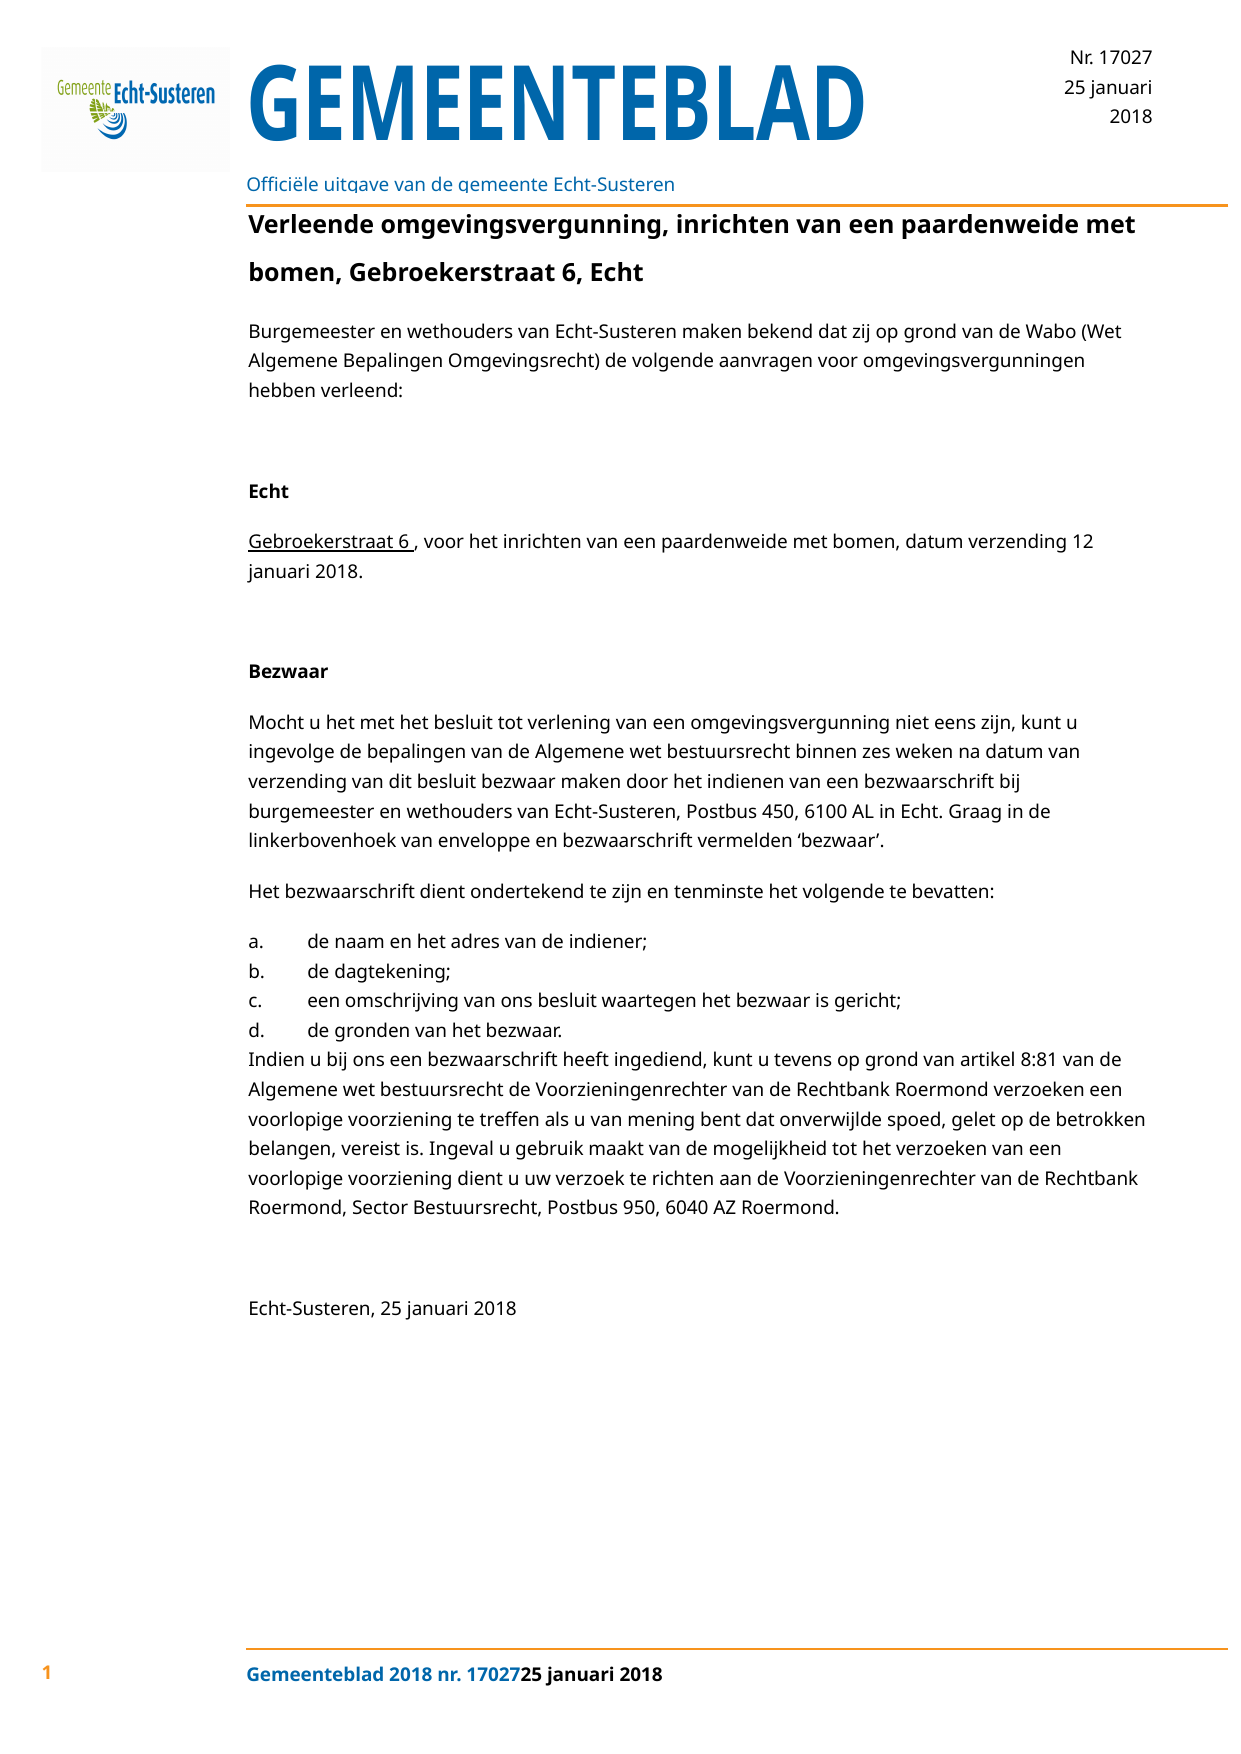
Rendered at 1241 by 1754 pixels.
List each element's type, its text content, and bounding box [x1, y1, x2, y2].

text Het bezwaarschrift dient ondertekend te zijn en tenminste het volgende te bevatten: [248, 878, 1152, 904]
text Mocht u het met het besluit tot verlening van een omgevingsvergunning niet eens zijn, kunt u ingevolge de bepalingen van de Algemene wet bestuursrecht binnen zes weken na datum van verzending van dit besluit bezwaar maken door het indienen van een bezwaarschrift bij burgemeester en wethouders van Echt-Susteren, Postbus 450, 6100 AL in Echt. Graag in de linkerbovenhoek van enveloppe en bezwaarschrift vermelden ‘bezwaar’. [248, 709, 1152, 853]
picture [41, 47, 231, 172]
text Echt-Susteren, 25 januari 2018 [248, 1295, 1152, 1321]
text Burgemeester en wethouders van Echt-Susteren maken bekend dat zij op grond van de Wabo (Wet Algemene Bepalingen Omgevingsrecht) de volgende aanvragen voor omgevingsvergunningen hebben verleend: [248, 318, 1152, 403]
text Echt [248, 478, 1152, 504]
text Gebroekerstraat 6 , voor het inrichten van een paardenweide met bomen, datum verzending 12 januari 2018. [248, 528, 1152, 584]
list de gronden van het bezwaar. [248, 1017, 1152, 1043]
list een omschrijving van ons besluit waartegen het bezwaar is gericht; [248, 987, 1152, 1013]
text Indien u bij ons een bezwaarschrift heeft ingediend, kunt u tevens op grond van artikel 8:81 van de Algemene wet bestuursrecht de Voorzieningenrechter van de Rechtbank Roermond verzoeken een voorlopige voorziening te treffen als u van mening bent dat onverwijlde spoed, gelet op de betrokken belangen, vereist is. Ingeval u gebruik maakt van de mogelijkheid tot het verzoeken van een voorlopige voorziening dient u uw verzoek te richten aan de Voorzieningenrechter van de Rechtbank Roermond, Sector Bestuursrecht, Postbus 950, 6040 AZ Roermond. [248, 1047, 1152, 1220]
list de naam en het adres van de indiener; [248, 928, 1152, 954]
text Bezwaar [248, 659, 1152, 684]
text Verleende omgevingsvergunning, inrichten van een paardenweide met bomen, Gebroekerstraat 6, Echt [248, 207, 1152, 288]
list de dagtekening; [248, 958, 1152, 984]
